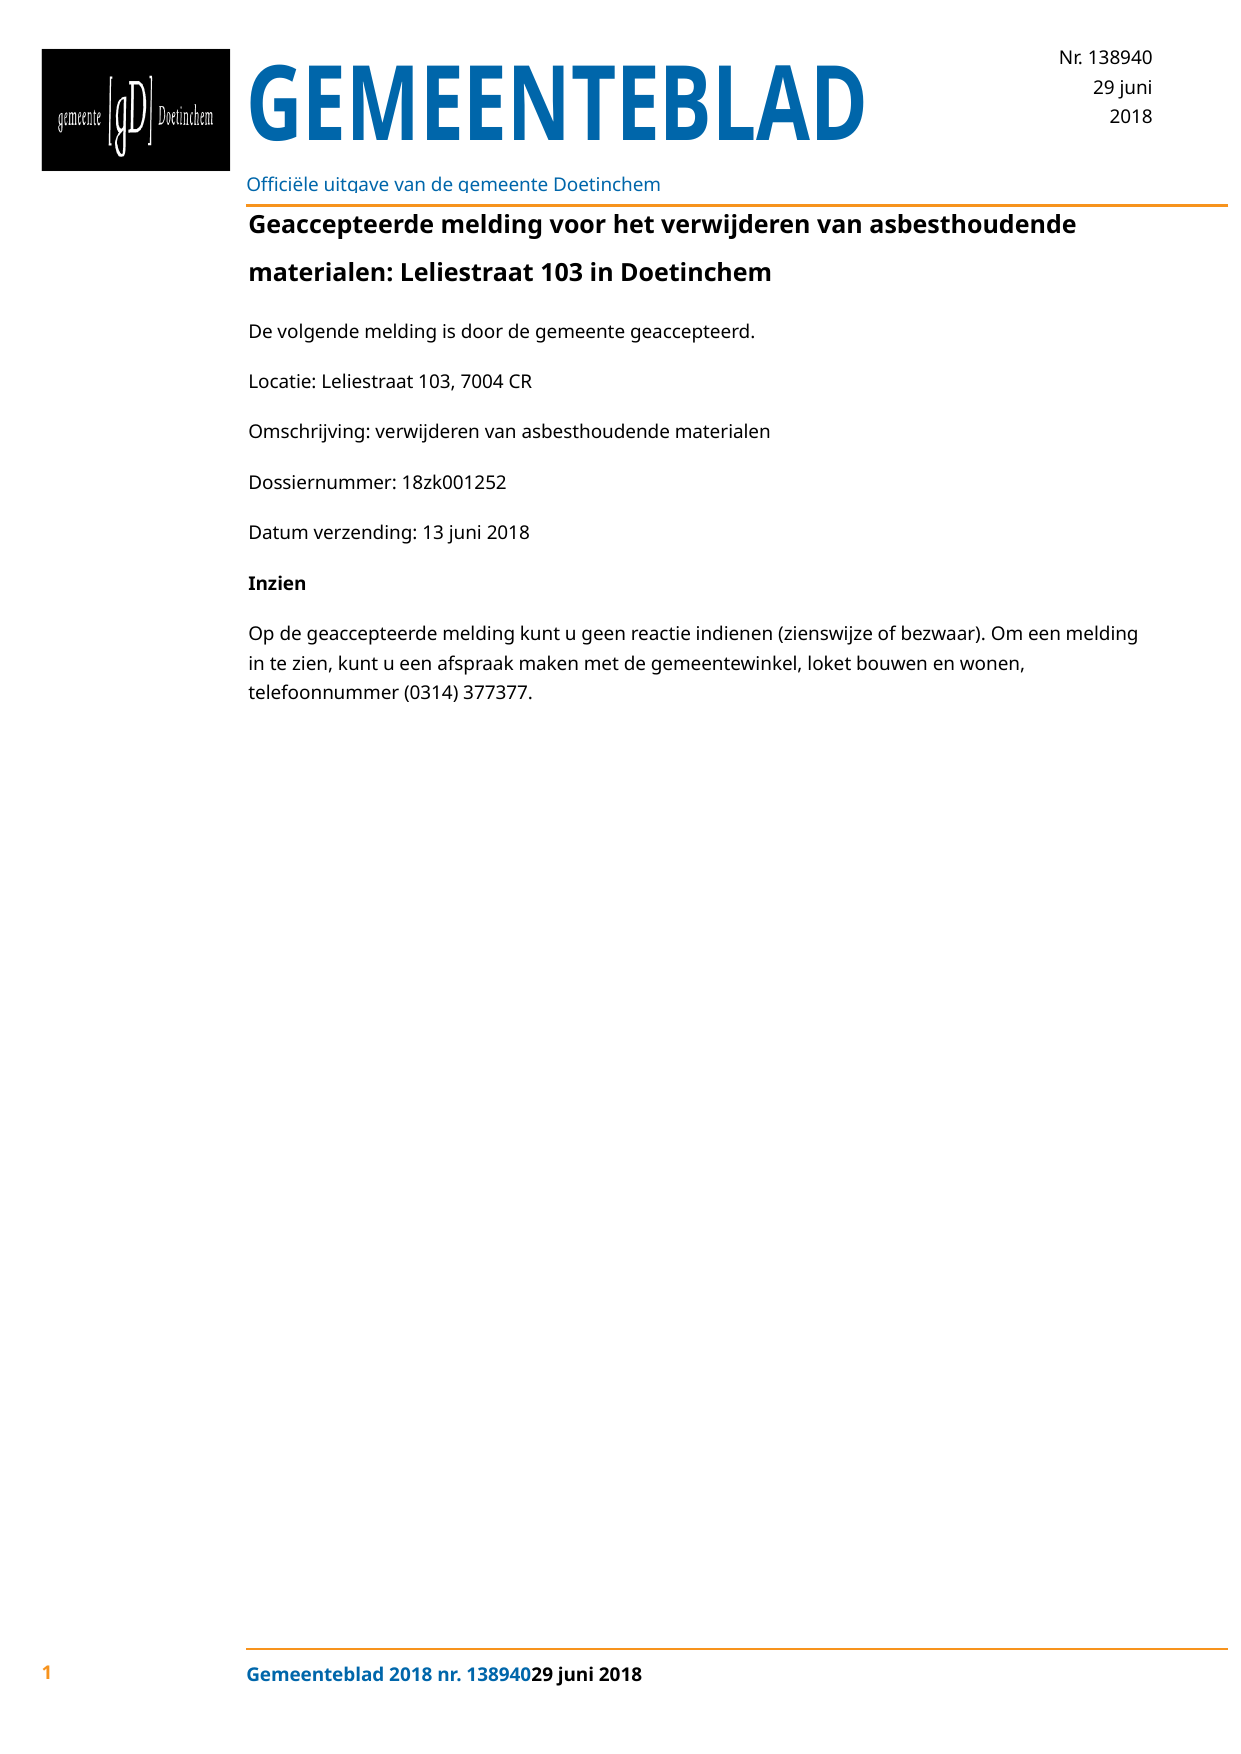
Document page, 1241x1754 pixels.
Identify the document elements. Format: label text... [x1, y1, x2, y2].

text Op de geaccepteerde melding kunt u geen reactie indienen (zienswijze of bezwaar). Om een melding in te zien, kunt u een afspraak maken met de gemeentewinkel, loket bouwen en wonen, telefoonnummer (0314) 377377. [248, 620, 1152, 705]
text Dossiernummer: 18zk001252 [248, 469, 1152, 495]
text Inzien [248, 570, 1152, 596]
text Locatie: Leliestraat 103, 7004 CR [248, 368, 1152, 394]
text Datum verzending: 13 juni 2018 [248, 519, 1152, 545]
picture [41, 47, 231, 172]
text De volgende melding is door de gemeente geaccepteerd. [248, 318, 1152, 344]
text Omschrijving: verwijderen van asbesthoudende materialen [248, 419, 1152, 444]
text Geaccepteerde melding voor het verwijderen van asbesthoudende materialen: Leliestraat 103 in Doetinchem [248, 207, 1152, 288]
